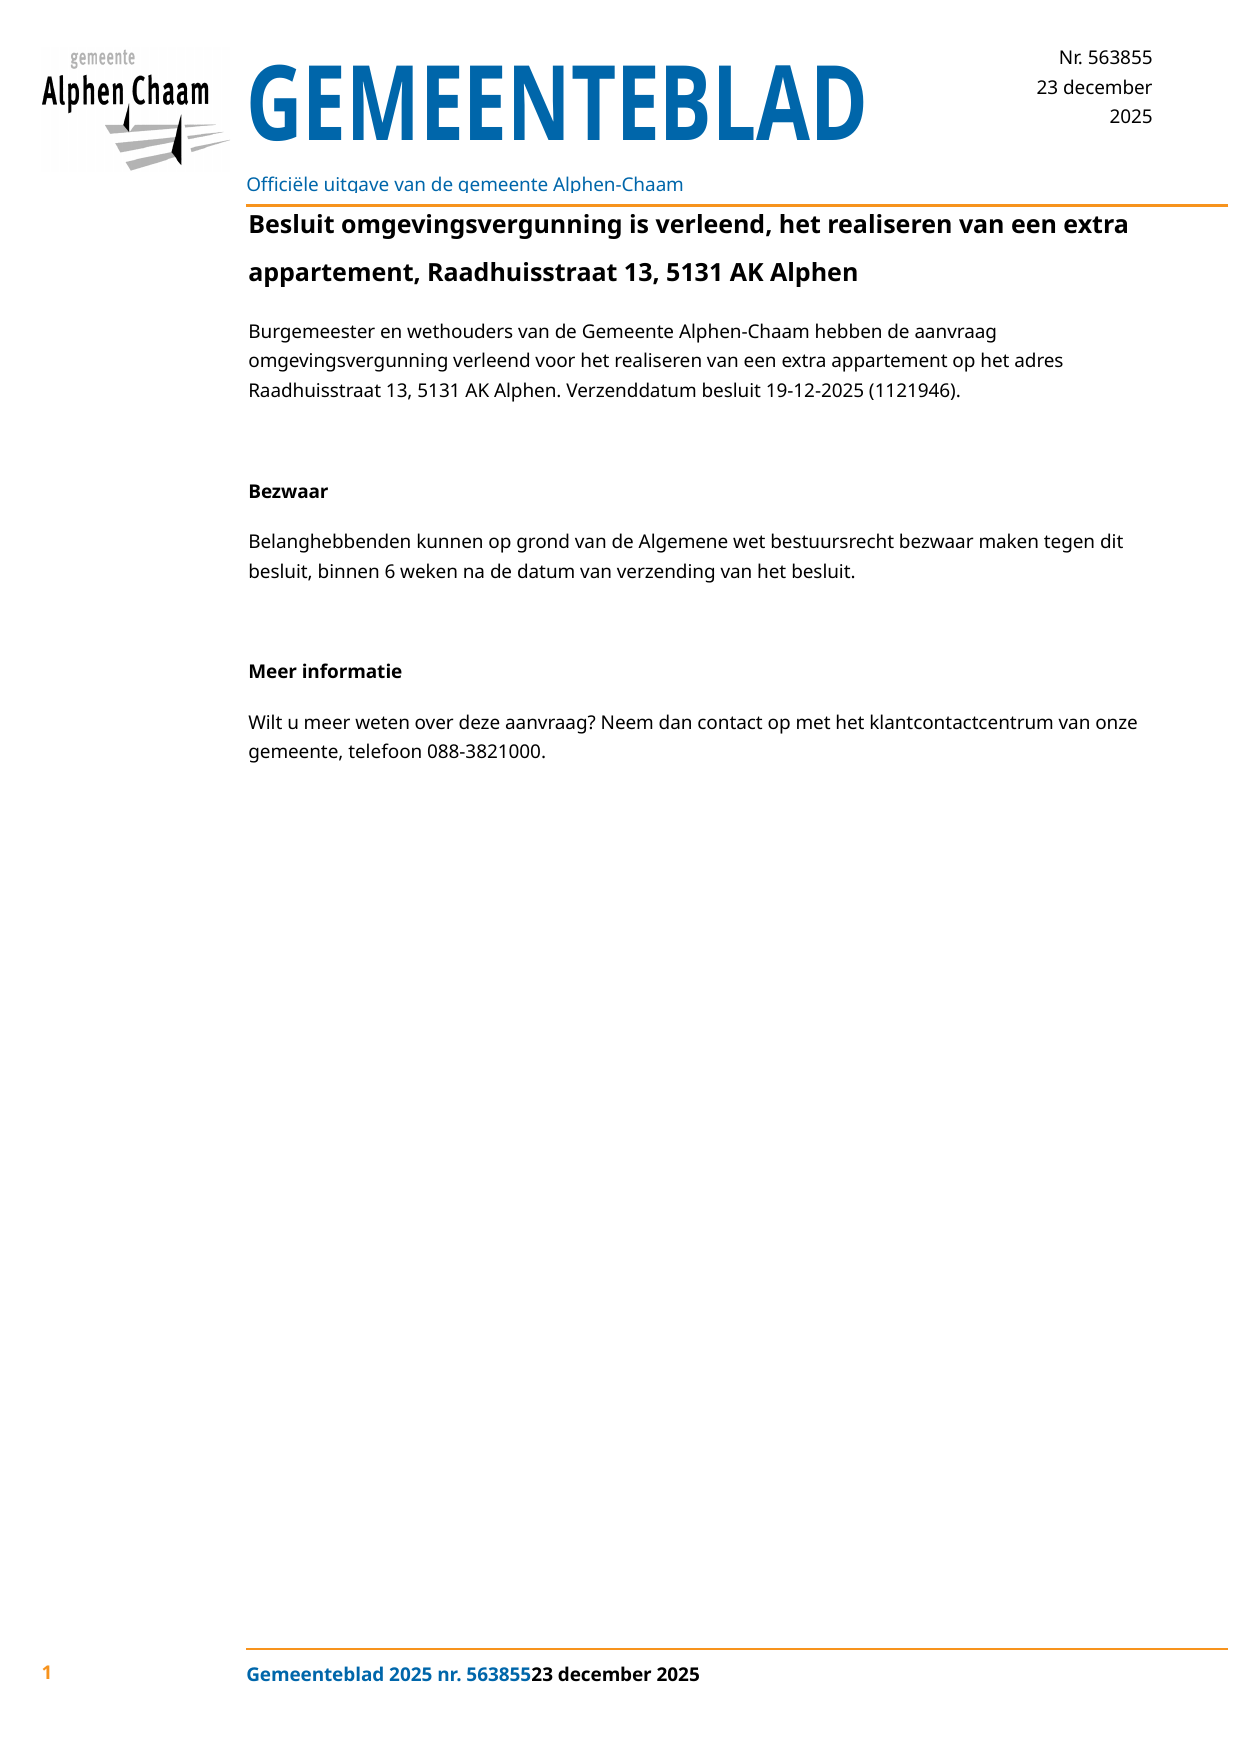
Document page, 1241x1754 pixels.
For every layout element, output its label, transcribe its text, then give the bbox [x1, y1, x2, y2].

text Burgemeester en wethouders van de Gemeente Alphen-Chaam hebben de aanvraag omgevingsvergunning verleend voor het realiseren van een extra appartement op het adres Raadhuisstraat 13, 5131 AK Alphen. Verzenddatum besluit 19-12-2025 (1121946). [248, 318, 1152, 403]
text Wilt u meer weten over deze aanvraag? Neem dan contact op met het klantcontactcentrum van onze gemeente, telefoon 088-3821000. [248, 709, 1152, 764]
picture [41, 47, 231, 172]
text Meer informatie [248, 659, 1152, 684]
text Bezwaar [248, 478, 1152, 504]
text Belanghebbenden kunnen op grond van de Algemene wet bestuursrecht bezwaar maken tegen dit besluit, binnen 6 weken na de datum van verzending van het besluit. [248, 528, 1152, 584]
text Besluit omgevingsvergunning is verleend, het realiseren van een extra appartement, Raadhuisstraat 13, 5131 AK Alphen [248, 207, 1152, 288]
